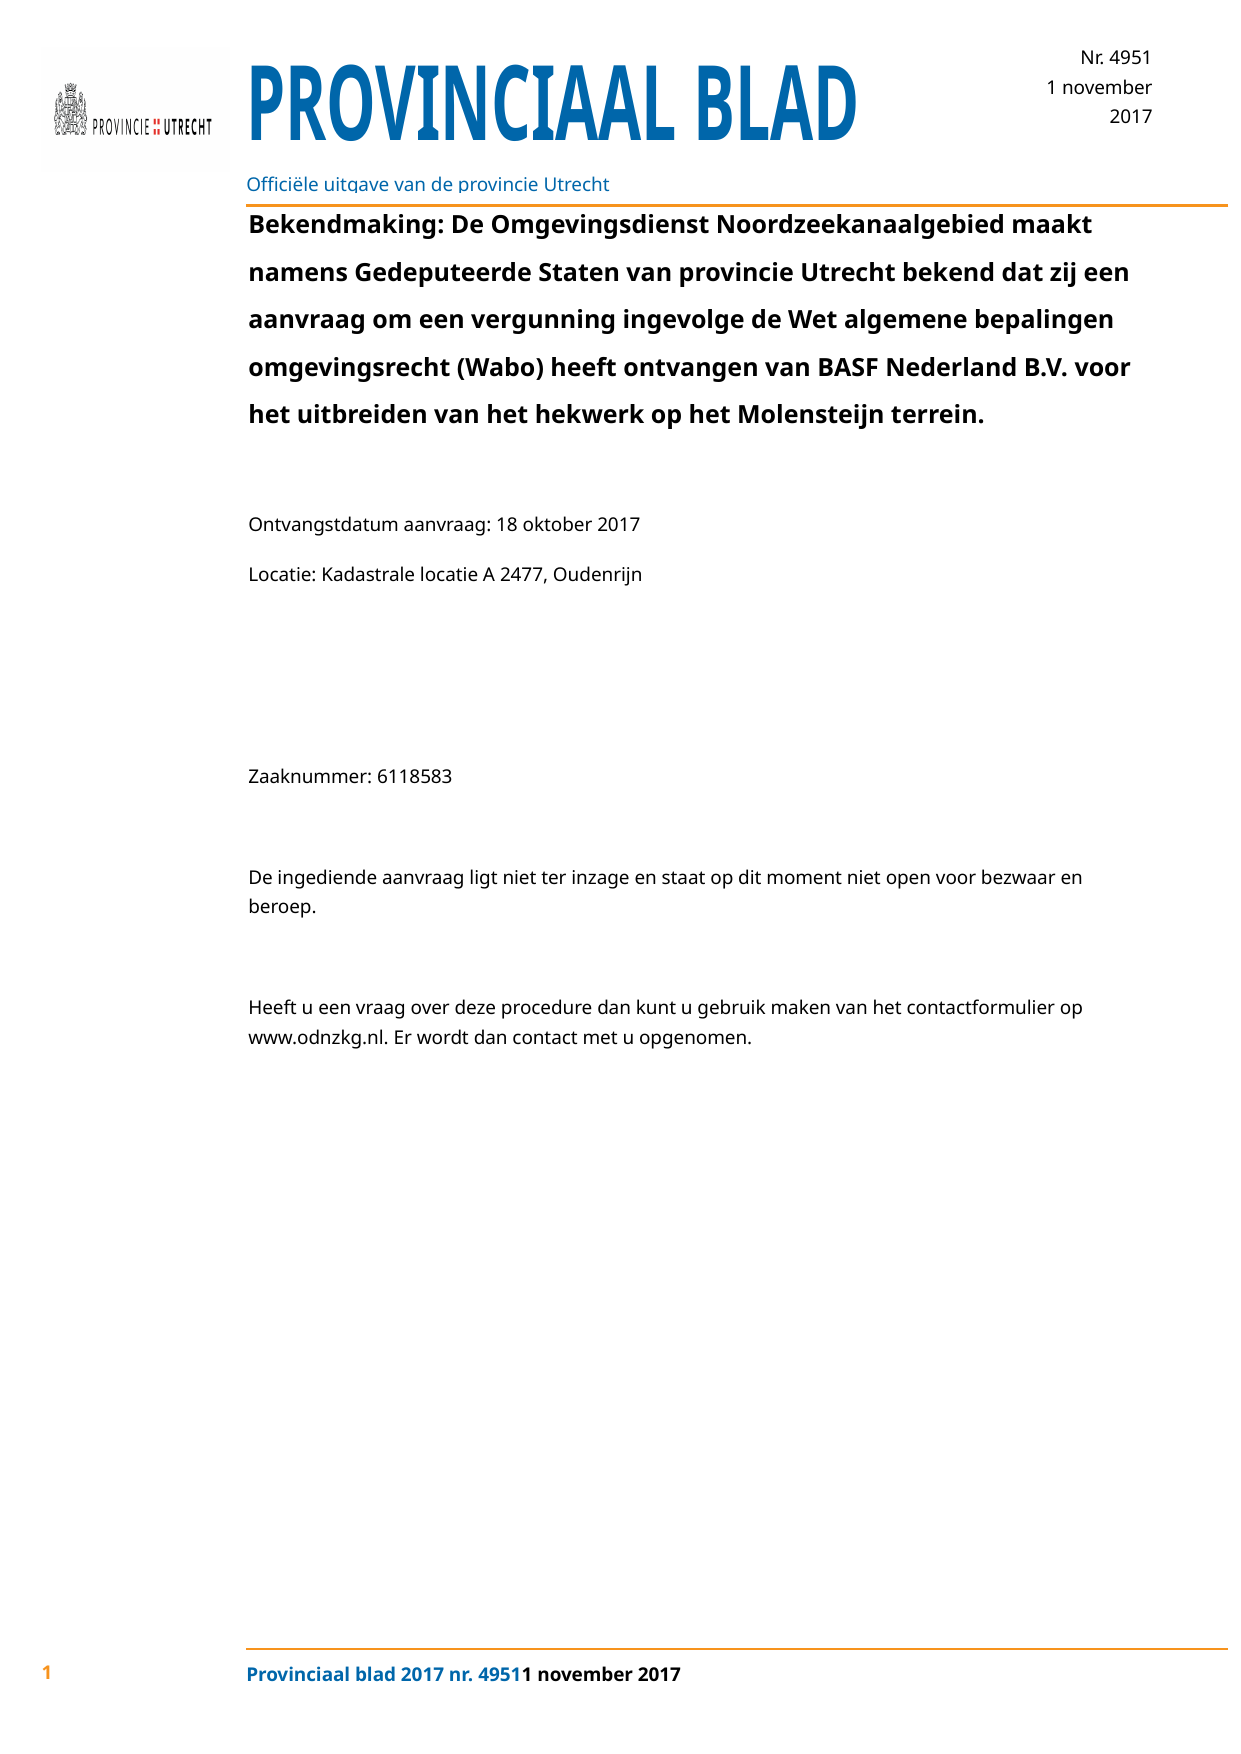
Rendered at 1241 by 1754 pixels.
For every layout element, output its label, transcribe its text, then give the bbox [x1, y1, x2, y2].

picture [41, 47, 231, 172]
text Zaaknummer: 6118583 [248, 763, 1152, 789]
text Bekendmaking: De Omgevingsdienst Noordzeekanaalgebied maakt namens Gedeputeerde Staten van provincie Utrecht bekend dat zij een aanvraag om een vergunning ingevolge de Wet algemene bepalingen omgevingsrecht (Wabo) heeft ontvangen van BASF Nederland B.V. voor het uitbreiden van het hekwerk op het Molensteijn terrein. [248, 207, 1152, 431]
text Heeft u een vraag over deze procedure dan kunt u gebruik maken van het contactformulier op www.odnzkg.nl. Er wordt dan contact met u opgenomen. [248, 994, 1152, 1050]
text De ingediende aanvraag ligt niet ter inzage en staat op dit moment niet open voor bezwaar en beroep. [248, 864, 1152, 919]
text Ontvangstdatum aanvraag: 18 oktober 2017 [248, 511, 1152, 537]
text Locatie: Kadastrale locatie A 2477, Oudenrijn [248, 562, 1152, 587]
